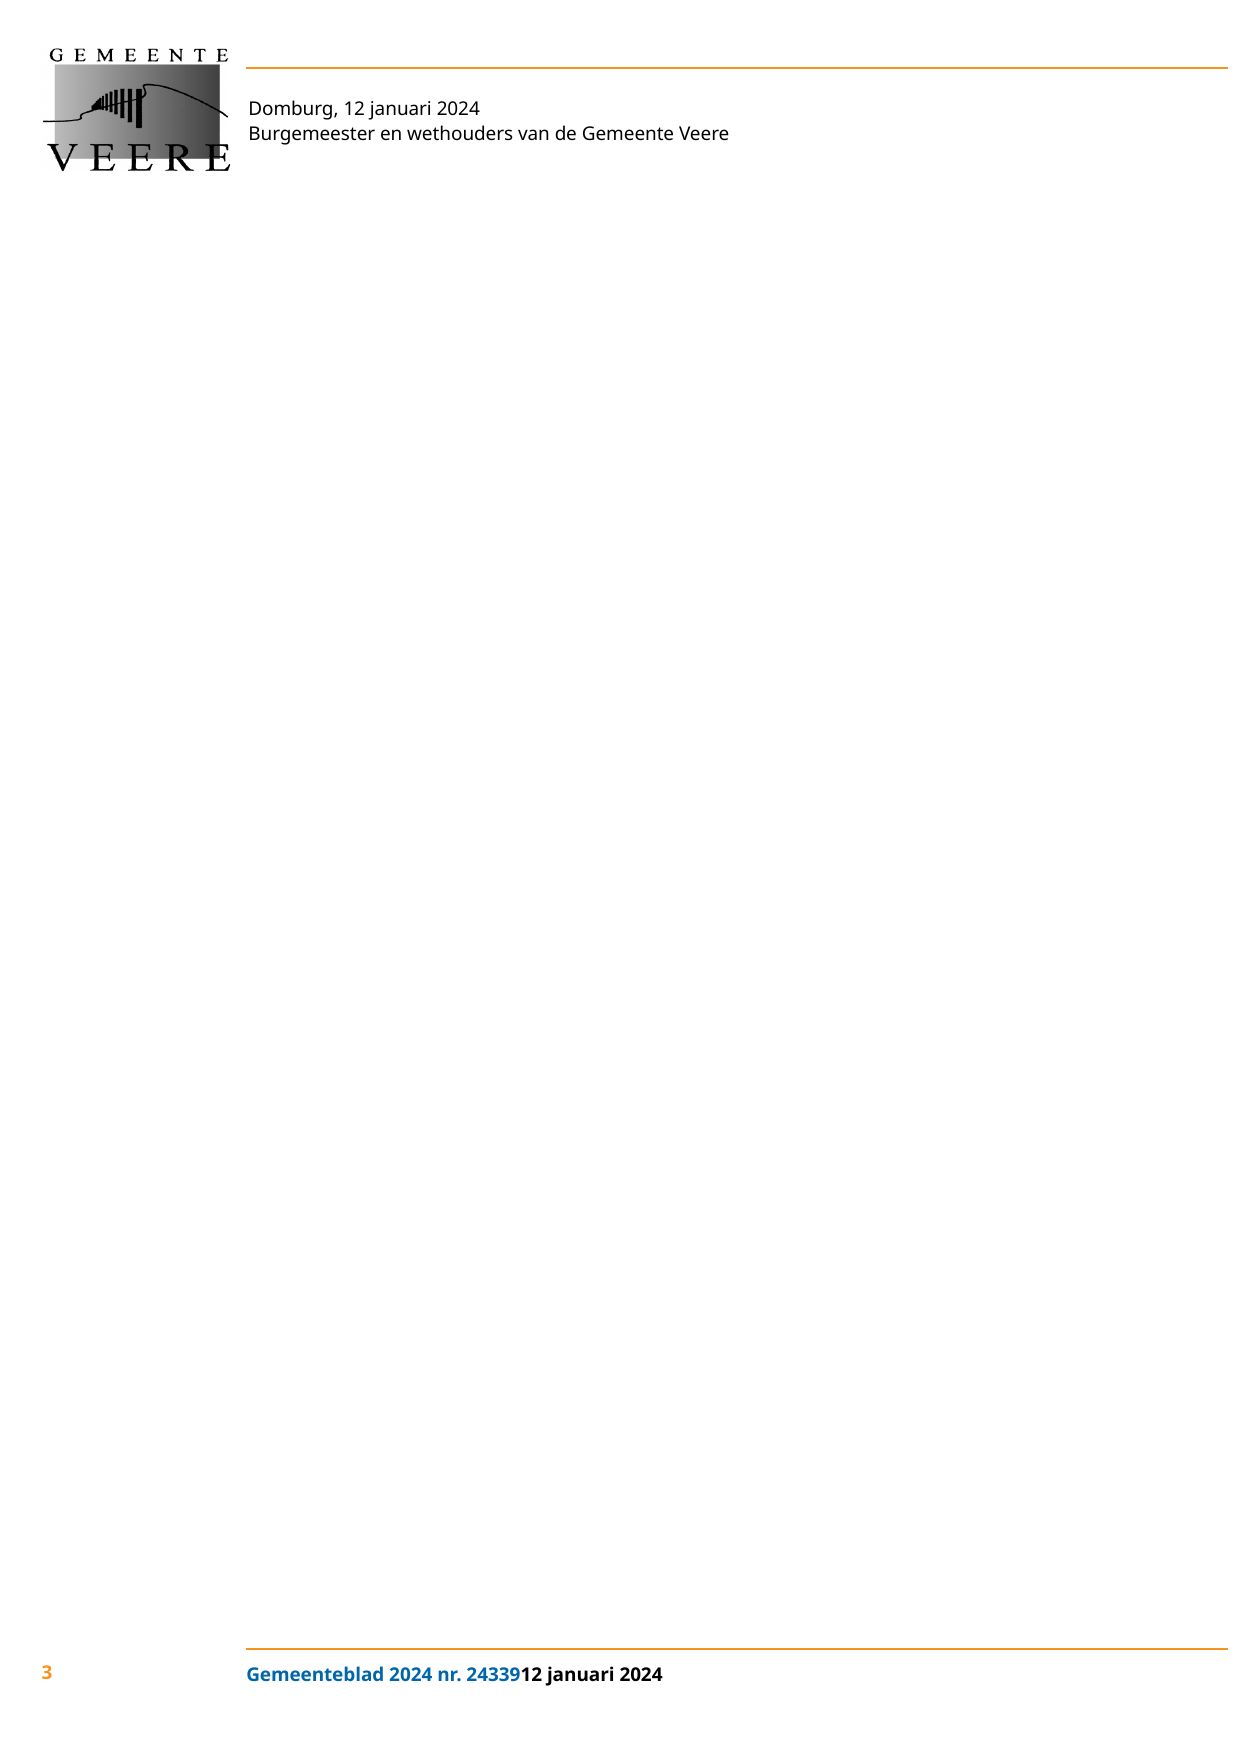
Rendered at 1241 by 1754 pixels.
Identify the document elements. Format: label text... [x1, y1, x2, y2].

text Burgemeester en wethouders van de Gemeente Veere [248, 121, 1152, 146]
picture [41, 47, 231, 172]
text Domburg, 12 januari 2024 [248, 95, 1152, 121]
